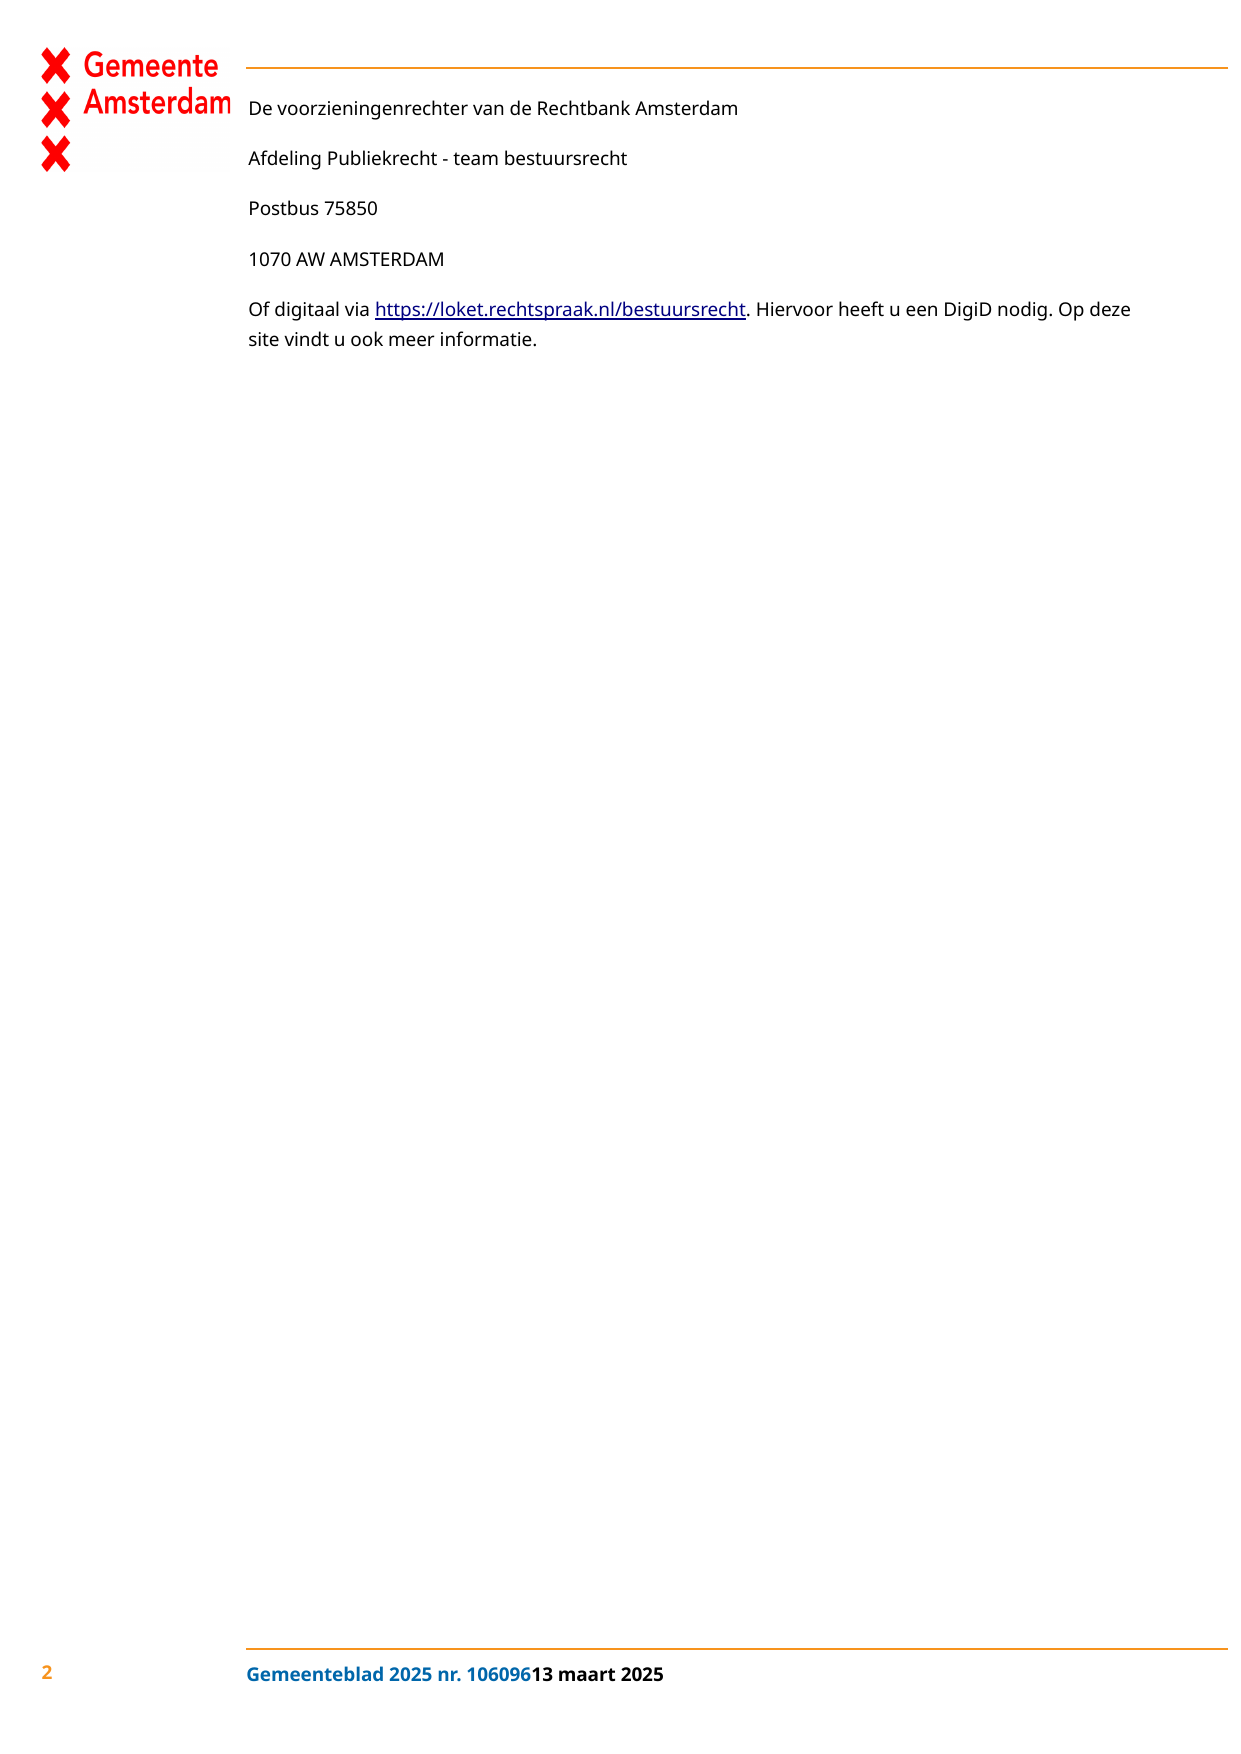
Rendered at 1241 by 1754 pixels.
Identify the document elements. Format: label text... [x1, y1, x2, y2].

text Of digitaal via https://loket.rechtspraak.nl/bestuursrecht. Hiervoor heeft u een DigiD nodig. Op deze site vindt u ook meer informatie. [248, 296, 1152, 352]
text De voorzieningenrechter van de Rechtbank Amsterdam [248, 95, 1152, 121]
text Afdeling Publiekrecht - team bestuursrecht [248, 145, 1152, 171]
text Postbus 75850 [248, 196, 1152, 221]
text 1070 AW AMSTERDAM [248, 246, 1152, 272]
picture [41, 47, 231, 172]
